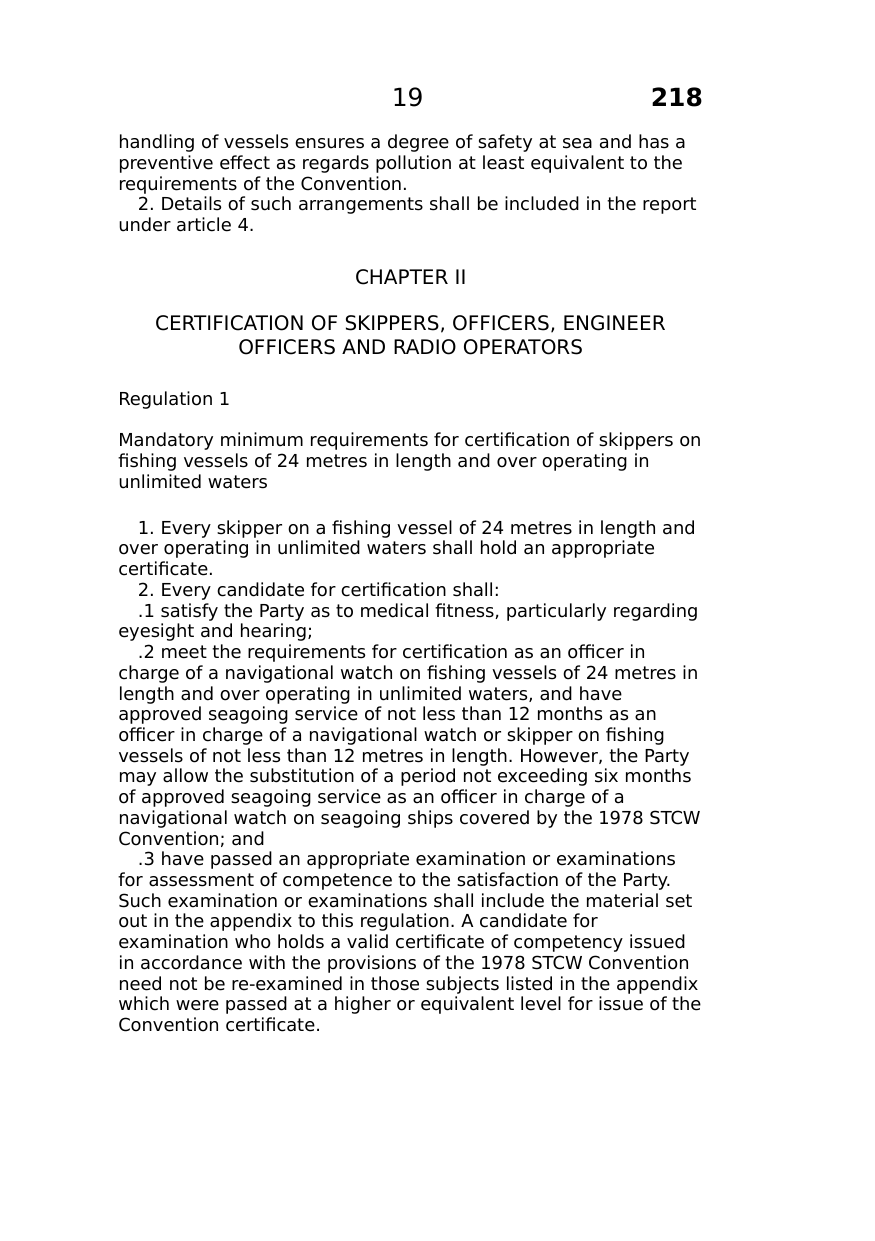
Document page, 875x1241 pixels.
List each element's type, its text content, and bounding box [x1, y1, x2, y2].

text 1. Every skipper on a fishing vessel of 24 metres in length and over operating in unlimited waters shall hold an appropriate certificate. [118, 517, 703, 580]
text .1 satisfy the Party as to medical fitness, particularly regarding eyesight and hearing; [118, 600, 703, 642]
subtitle Regulation 1 Mandatory minimum requirements for certification of skippers on fishing vessels of 24 metres in length and over operating in unlimited waters [118, 389, 703, 492]
text 2. Details of such arrangements shall be included in the report under article 4. [118, 194, 703, 236]
subtitle CHAPTER II CERTIFICATION OF SKIPPERS, OFFICERS, ENGINEER OFFICERS AND RADIO OPERATORS [118, 266, 703, 359]
text .3 have passed an appropriate examination or examinations for assessment of competence to the satisfaction of the Party. Such examination or examinations shall include the material set out in the appendix to this regulation. A candidate for examination who holds a valid certificate of competency issued in accordance with the provisions of the 1978 STCW Convention need not be re-examined in those subjects listed in the appendix which were passed at a higher or equivalent level for issue of the Convention certificate. [118, 849, 703, 1036]
text 2. Every candidate for certification shall: [118, 580, 703, 600]
text .2 meet the requirements for certification as an officer in charge of a navigational watch on fishing vessels of 24 metres in length and over operating in unlimited waters, and have approved seagoing service of not less than 12 months as an officer in charge of a navigational watch or skipper on fishing vessels of not less than 12 metres in length. However, the Party may allow the substitution of a period not exceeding six months of approved seagoing service as an officer in charge of a navigational watch on seagoing ships covered by the 1978 STCW Convention; and [118, 642, 703, 849]
text handling of vessels ensures a degree of safety at sea and has a preventive effect as regards pollution at least equivalent to the requirements of the Convention. [118, 132, 703, 194]
